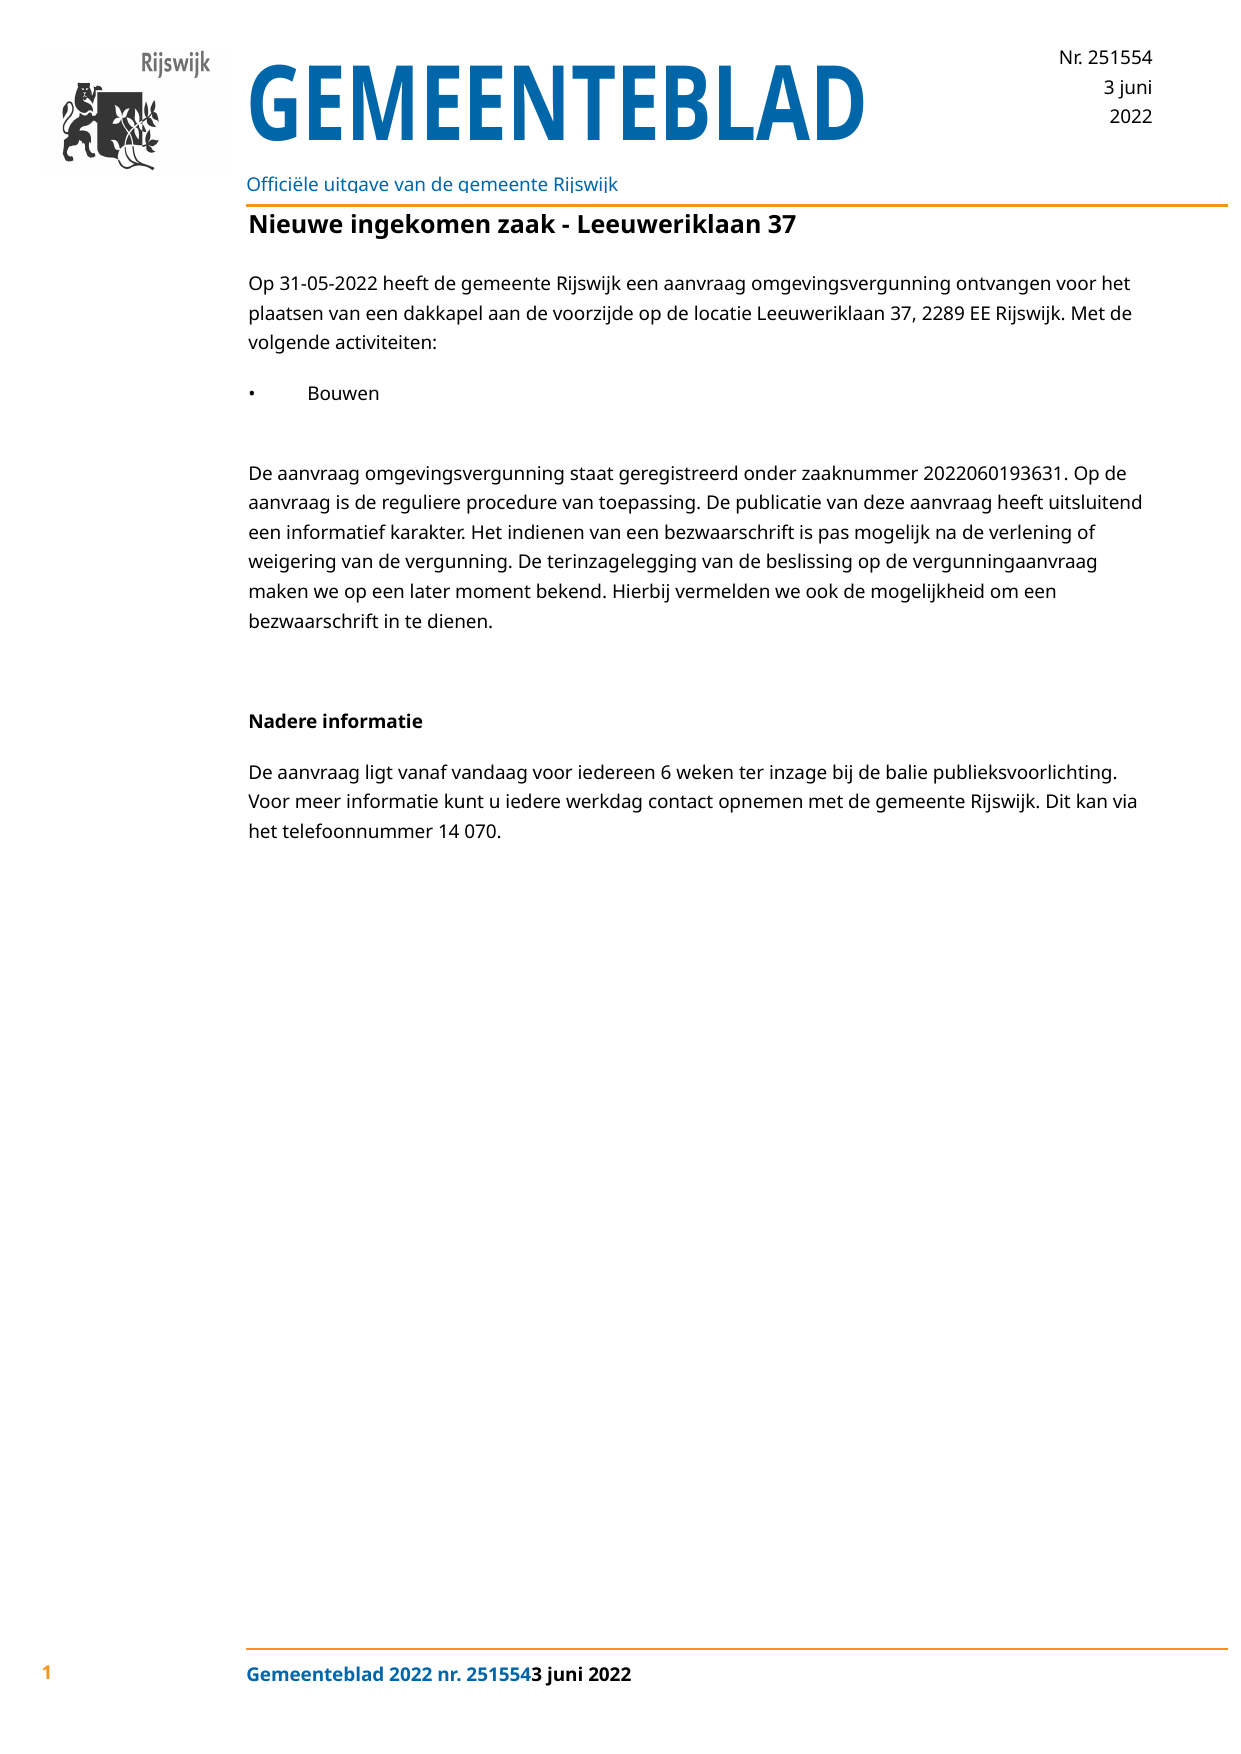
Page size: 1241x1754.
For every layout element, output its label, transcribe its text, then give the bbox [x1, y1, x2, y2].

text De aanvraag ligt vanaf vandaag voor iedereen 6 weken ter inzage bij de balie publieksvoorlichting. Voor meer informatie kunt u iedere werkdag contact opnemen met de gemeente Rijswijk. Dit kan via het telefoonnummer 14 070. [248, 759, 1152, 844]
text Nadere informatie [248, 709, 1152, 734]
text Nieuwe ingekomen zaak - Leeuweriklaan 37 [248, 207, 1152, 241]
picture [41, 47, 231, 172]
text Op 31-05-2022 heeft de gemeente Rijswijk een aanvraag omgevingsvergunning ontvangen voor het plaatsen van een dakkapel aan de voorzijde op de locatie Leeuweriklaan 37, 2289 EE Rijswijk. Met de volgende activiteiten: [248, 270, 1152, 355]
list Bouwen [248, 380, 1152, 406]
text De aanvraag omgevingsvergunning staat geregistreerd onder zaaknummer 2022060193631. Op de aanvraag is de reguliere procedure van toepassing. De publicatie van deze aanvraag heeft uitsluitend een informatief karakter. Het indienen van een bezwaarschrift is pas mogelijk na de verlening of weigering van de vergunning. De terinzagelegging van de beslissing op de vergunningaanvraag maken we op een later moment bekend. Hierbij vermelden we ook de mogelijkheid om een bezwaarschrift in te dienen. [248, 460, 1152, 633]
